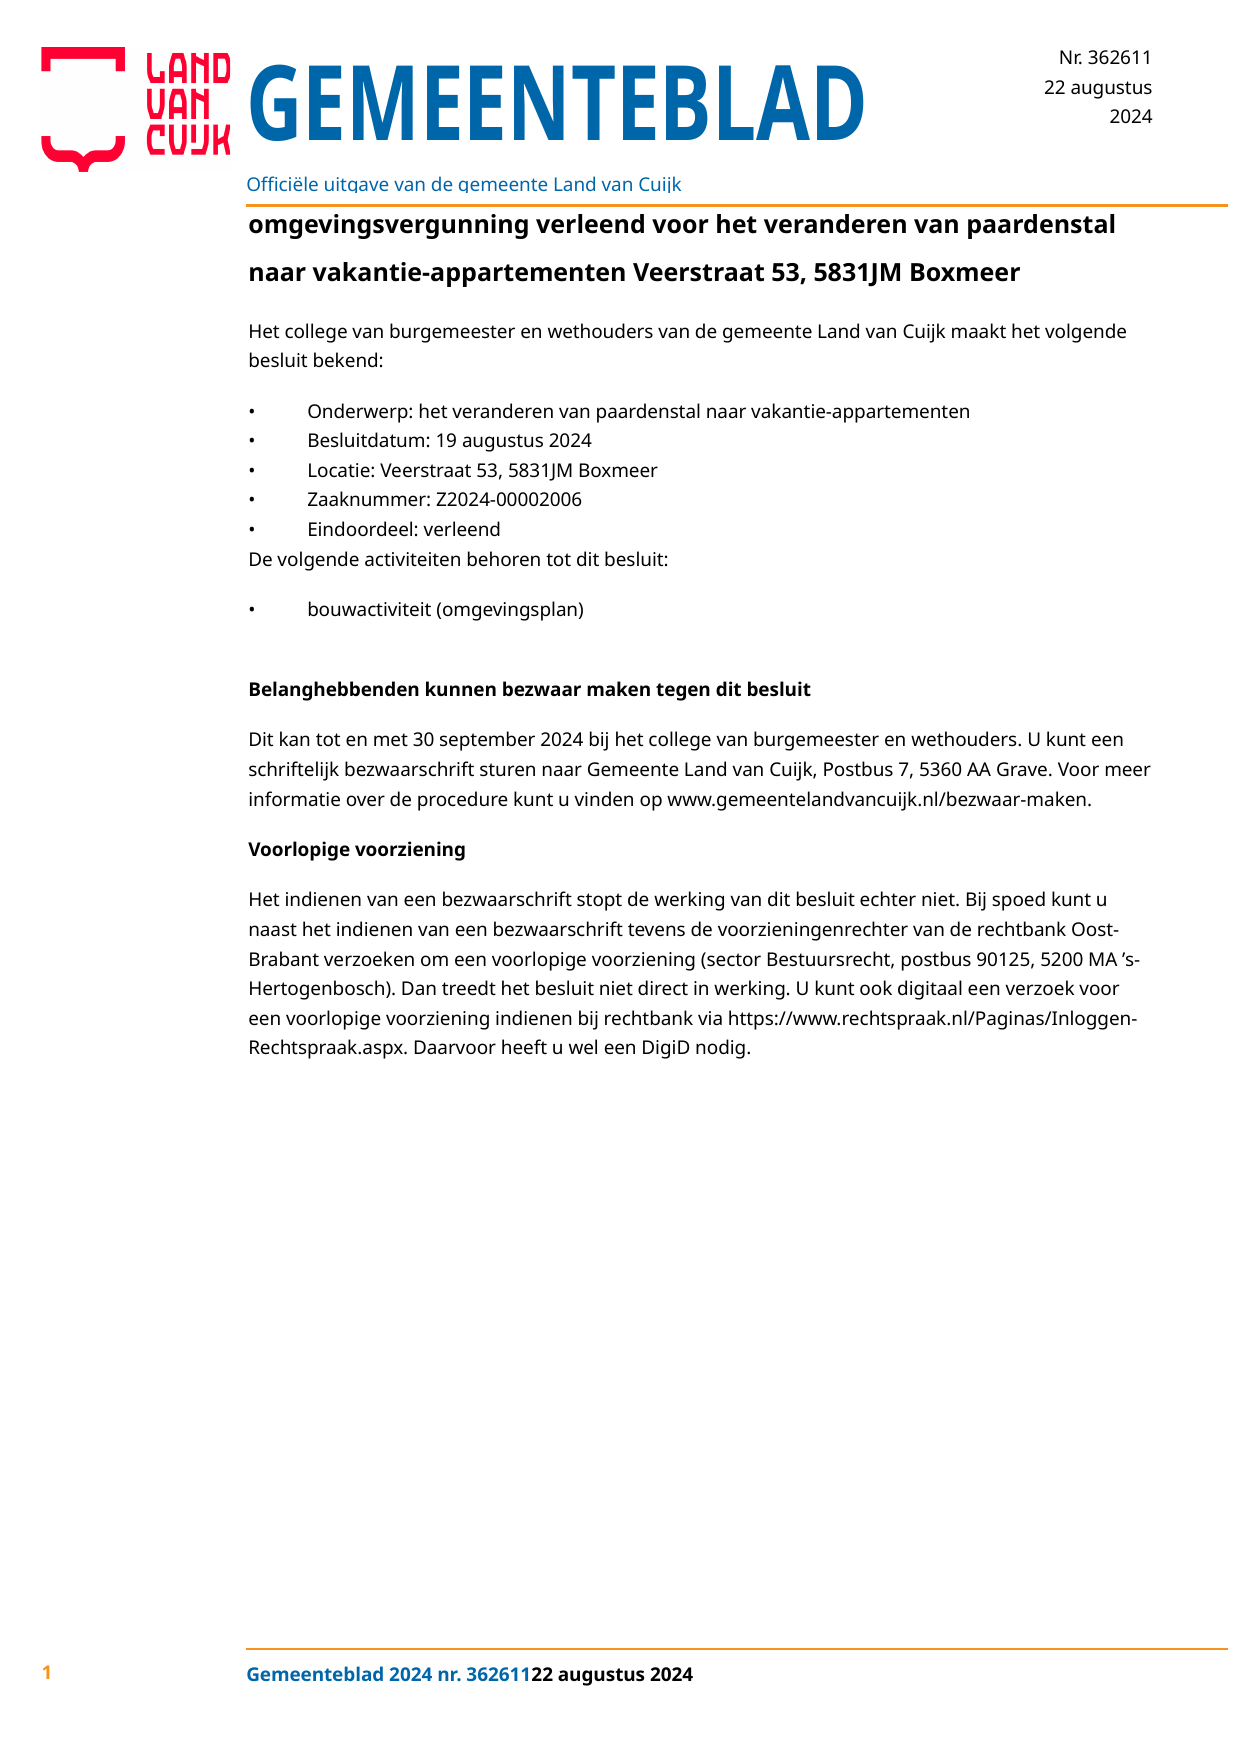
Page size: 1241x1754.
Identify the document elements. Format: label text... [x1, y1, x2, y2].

text Het college van burgemeester en wethouders van de gemeente Land van Cuijk maakt het volgende besluit bekend: [248, 318, 1152, 373]
text De volgende activiteiten behoren tot dit besluit: [248, 546, 1152, 572]
text Dit kan tot en met 30 september 2024 bij het college van burgemeester en wethouders. U kunt een schriftelijk bezwaarschrift sturen naar Gemeente Land van Cuijk, Postbus 7, 5360 AA Grave. Voor meer informatie over de procedure kunt u vinden op www.gemeentelandvancuijk.nl/bezwaar-maken. [248, 727, 1152, 812]
list Besluitdatum: 19 augustus 2024 [248, 427, 1152, 453]
list Onderwerp: het veranderen van paardenstal naar vakantie-appartementen [248, 398, 1152, 424]
list Eindoordeel: verleend [248, 516, 1152, 542]
text omgevingsvergunning verleend voor het veranderen van paardenstal naar vakantie-appartementen Veerstraat 53, 5831JM Boxmeer [248, 207, 1152, 288]
text Voorlopige voorziening [248, 836, 1152, 862]
list bouwactiviteit (omgevingsplan) [248, 596, 1152, 622]
text Belanghebbenden kunnen bezwaar maken tegen dit besluit [248, 676, 1152, 702]
list Locatie: Veerstraat 53, 5831JM Boxmeer [248, 457, 1152, 483]
text Het indienen van een bezwaarschrift stopt de werking van dit besluit echter niet. Bij spoed kunt u naast het indienen van een bezwaarschrift tevens de voorzieningenrechter van de rechtbank Oost-Brabant verzoeken om een voorlopige voorziening (sector Bestuursrecht, postbus 90125, 5200 MA ’s-Hertogenbosch). Dan treedt het besluit niet direct in werking. U kunt ook digitaal een verzoek voor een voorlopige voorziening indienen bij rechtbank via https://www.rechtspraak.nl/Paginas/Inloggen-Rechtspraak.aspx. Daarvoor heeft u wel een DigiD nodig. [248, 887, 1152, 1060]
list Zaaknummer: Z2024-00002006 [248, 487, 1152, 512]
picture [41, 47, 231, 172]
